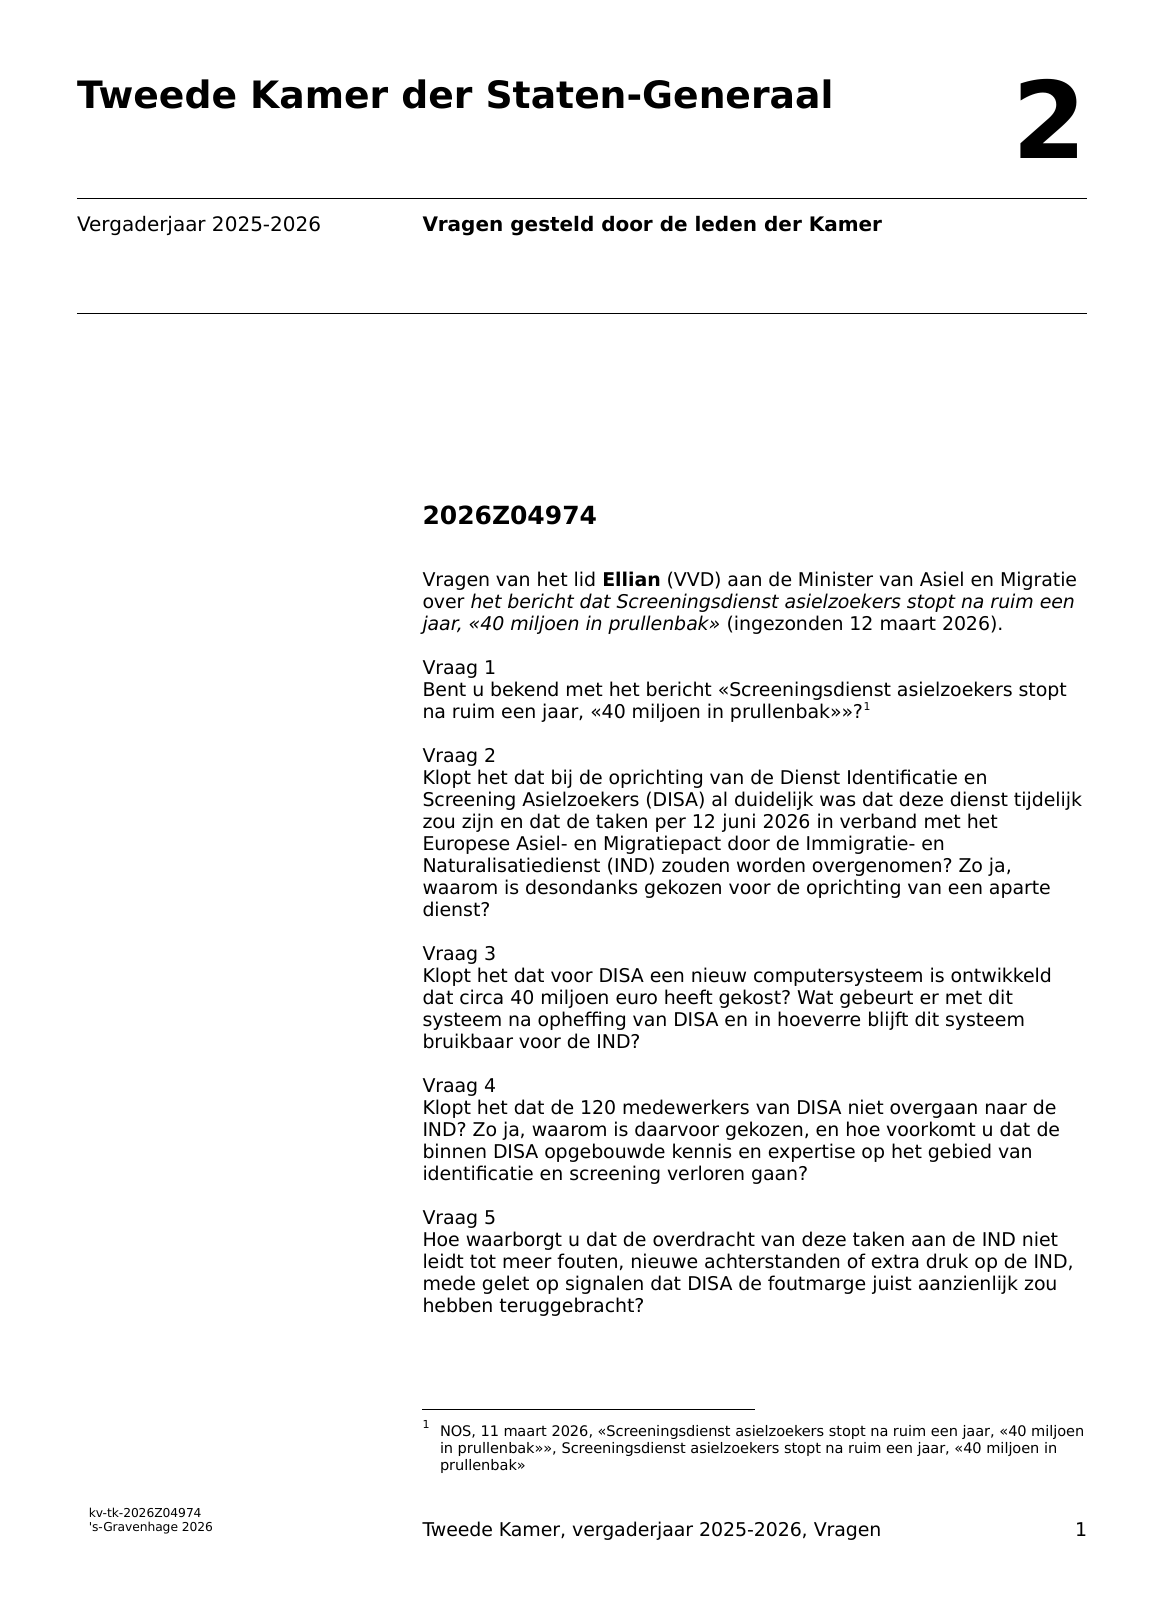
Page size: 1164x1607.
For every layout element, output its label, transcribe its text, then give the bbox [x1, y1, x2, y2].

text Hoe waarborgt u dat de overdracht van deze taken aan de IND niet leidt tot meer fouten, nieuwe achterstanden of extra druk op de IND, mede gelet op signalen dat DISA de foutmarge juist aanzienlijk zou hebben teruggebracht? [422, 1229, 1087, 1317]
text Vragen van het lid Ellian (VVD) aan de Minister van Asiel en Migratie over het bericht dat Screeningsdienst asielzoekers stopt na ruim een jaar, «40 miljoen in prullenbak» (ingezonden 12 maart 2026). [422, 569, 1087, 635]
text Vraag 2 [422, 745, 1087, 767]
table_header Tweede Kamer der Staten-Generaal [77, 59, 886, 198]
text 2026Z04974 [422, 501, 1087, 531]
text kv-tk-2026Z04974 [88, 1506, 323, 1520]
text Klopt het dat de 120 medewerkers van DISA niet overgaan naar de IND? Zo ja, waarom is daarvoor gekozen, en hoe voorkomt u dat de binnen DISA opgebouwde kennis en expertise op het gebied van identificatie en screening verloren gaan? [422, 1097, 1087, 1185]
text Klopt het dat bij de oprichting van de Dienst Identificatie en Screening Asielzoekers (DISA) al duidelijk was dat deze dienst tijdelijk zou zijn en dat de taken per 12 juni 2026 in verband met het Europese Asiel- en Migratiepact door de Immigratie- en Naturalisatiedienst (IND) zouden worden overgenomen? Zo ja, waarom is desondanks gekozen voor de oprichting van een aparte dienst? [422, 767, 1087, 921]
text Klopt het dat voor DISA een nieuw computersysteem is ontwikkeld dat circa 40 miljoen euro heeft gekost? Wat gebeurt er met dit systeem na opheffing van DISA en in hoeverre blijft dit systeem bruikbaar voor de IND? [422, 965, 1087, 1053]
text 's-Gravenhage 2026 [88, 1520, 323, 1534]
text NOS, 11 maart 2026, «Screeningsdienst asielzoekers stopt na ruim een jaar, «40 miljoen in prullenbak»», Screeningsdienst asielzoekers stopt na ruim een jaar, «40 miljoen in prullenbak» [422, 1418, 1087, 1474]
table_cell Vragen gesteld door de leden der Kamer [422, 199, 1087, 313]
table_header 2 [886, 59, 1087, 198]
text Vraag 3 [422, 943, 1087, 965]
text Vraag 4 [422, 1075, 1087, 1097]
table_cell Vergaderjaar 2025-2026 [77, 199, 422, 313]
text Vraag 1 [422, 657, 1087, 679]
text Bent u bekend met het bericht «Screeningsdienst asielzoekers stopt na ruim een jaar, «40 miljoen in prullenbak»»? [422, 679, 1087, 723]
text Vraag 5 [422, 1207, 1087, 1229]
